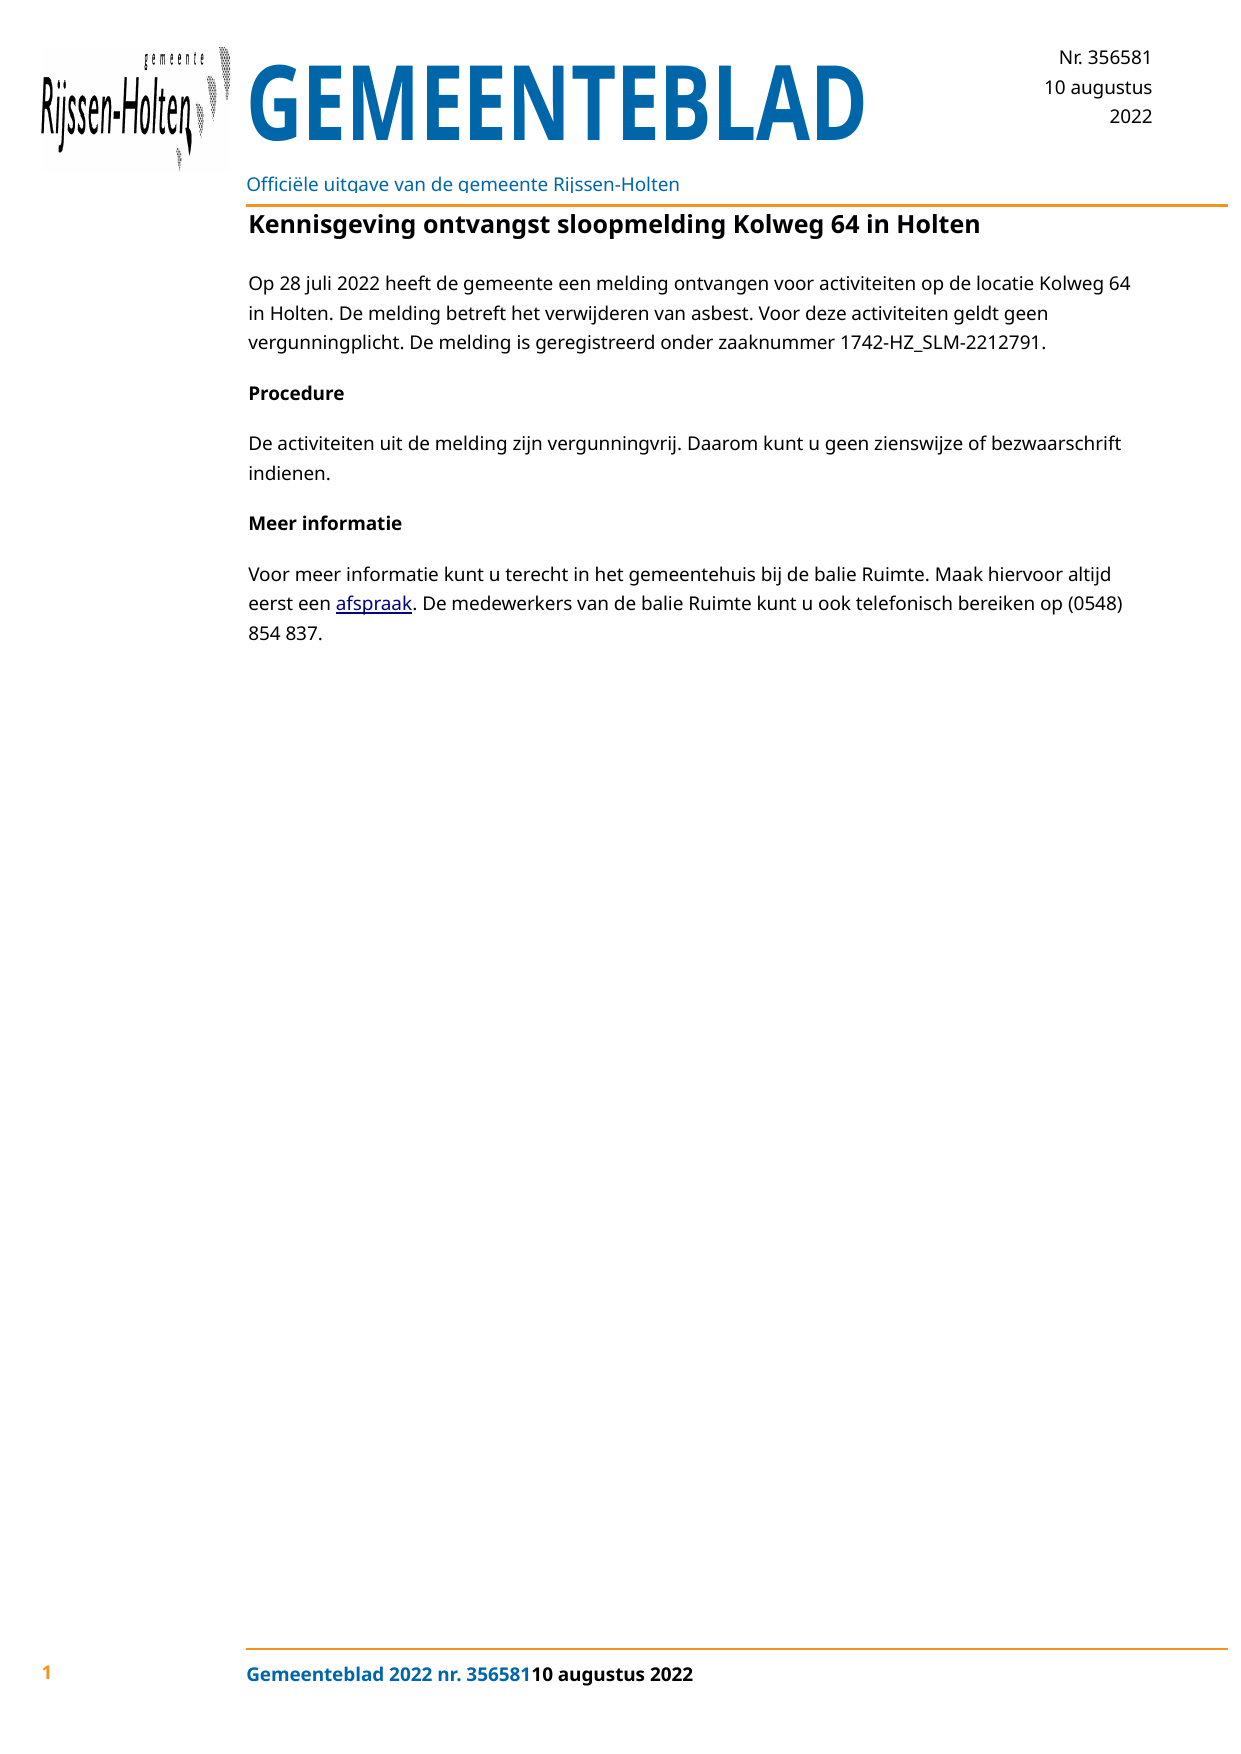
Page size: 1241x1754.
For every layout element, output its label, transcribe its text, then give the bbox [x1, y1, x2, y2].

text Kennisgeving ontvangst sloopmelding Kolweg 64 in Holten [248, 207, 1152, 241]
text Procedure [248, 380, 1152, 406]
text Voor meer informatie kunt u terecht in het gemeentehuis bij de balie Ruimte. Maak hiervoor altijd eerst een afspraak. De medewerkers van de balie Ruimte kunt u ook telefonisch bereiken op (0548) 854 837. [248, 561, 1152, 646]
text Meer informatie [248, 510, 1152, 536]
text Op 28 juli 2022 heeft de gemeente een melding ontvangen voor activiteiten op de locatie Kolweg 64 in Holten. De melding betreft het verwijderen van asbest. Voor deze activiteiten geldt geen vergunningplicht. De melding is geregistreerd onder zaaknummer 1742-HZ_SLM-2212791. [248, 270, 1152, 355]
picture [41, 47, 231, 172]
text De activiteiten uit de melding zijn vergunningvrij. Daarom kunt u geen zienswijze of bezwaarschrift indienen. [248, 430, 1152, 486]
